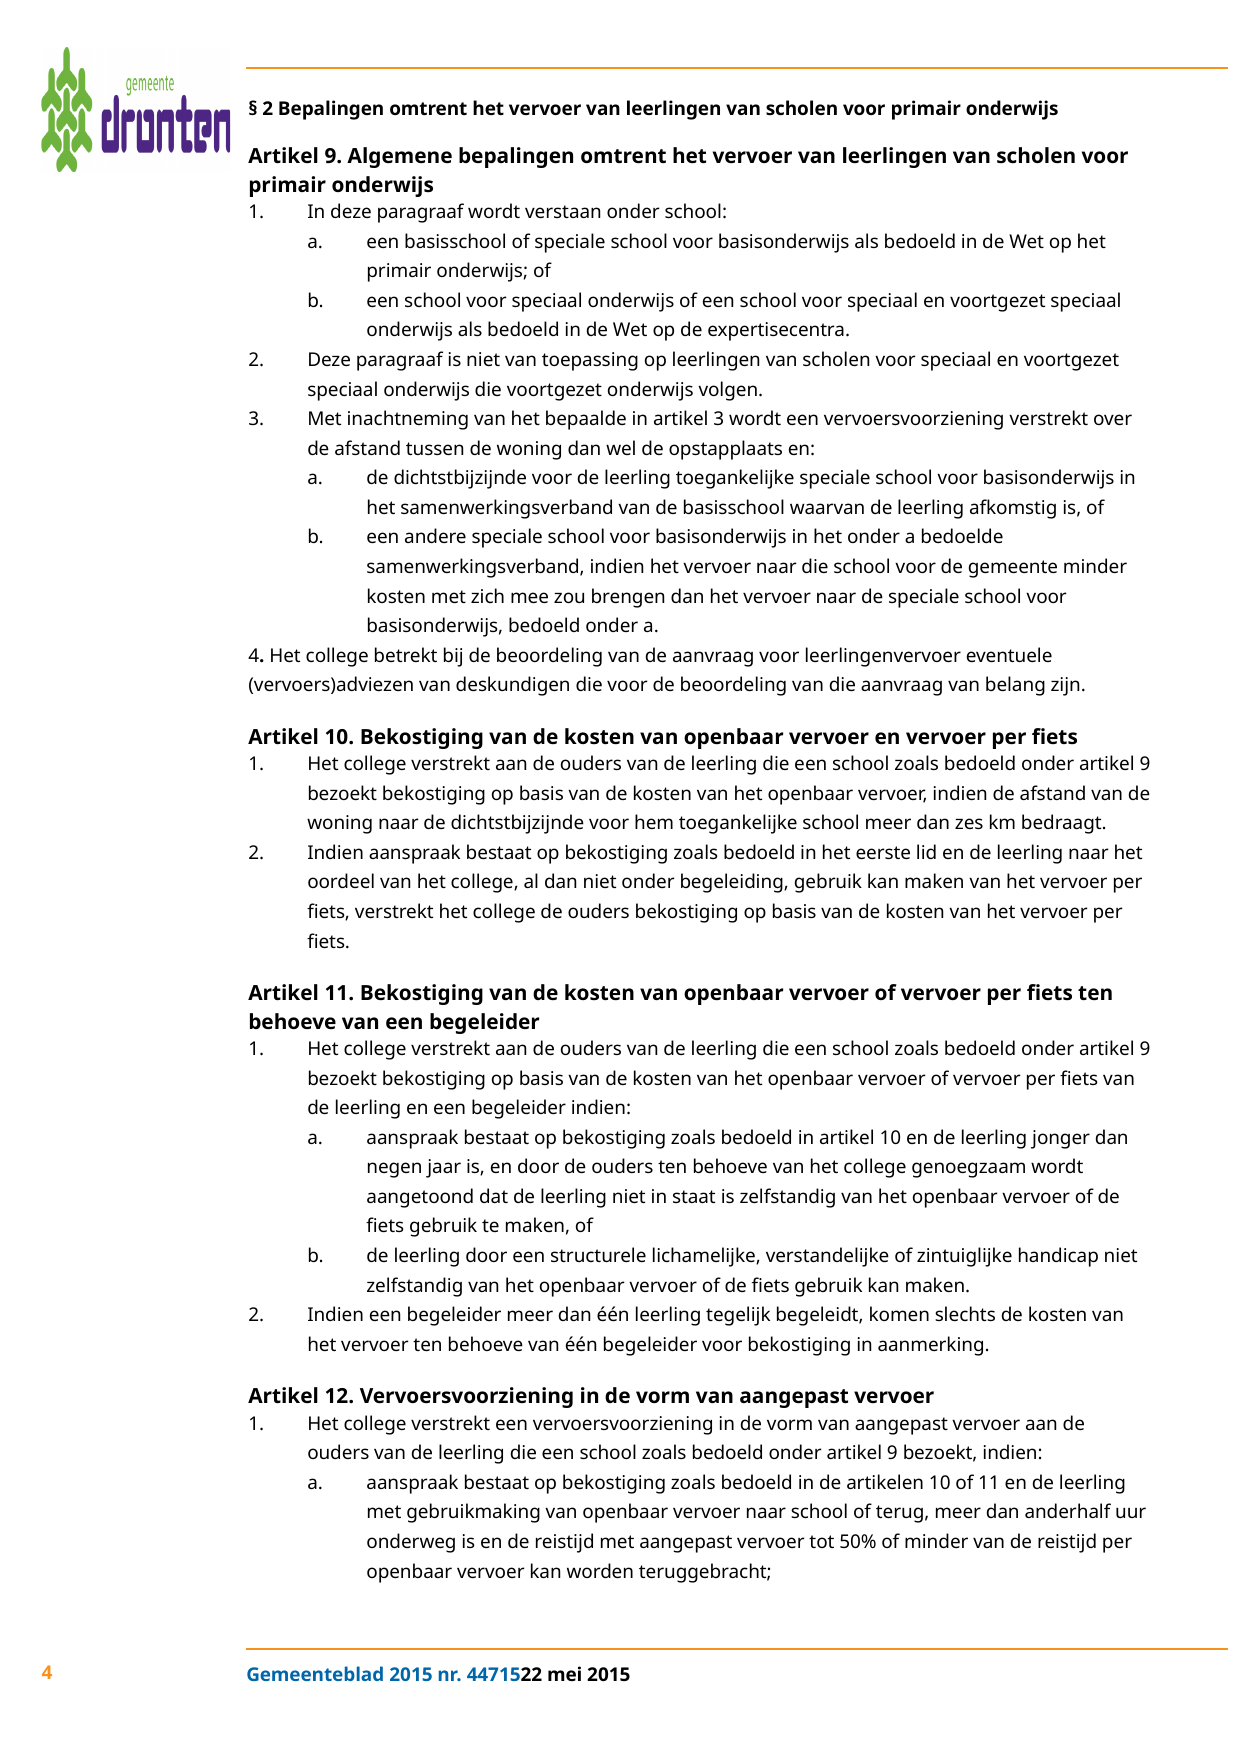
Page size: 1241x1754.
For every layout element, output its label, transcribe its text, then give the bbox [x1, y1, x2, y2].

text § 2 Bepalingen omtrent het vervoer van leerlingen van scholen voor primair onderwijs [248, 95, 1152, 121]
list Met inachtneming van het bepaalde in artikel 3 wordt een vervoersvoorziening verstrekt over de afstand tussen de woning dan wel de opstapplaats en: [248, 405, 1152, 461]
text 4. Het college betrekt bij de beoordeling van de aanvraag voor leerlingenvervoer eventuele [248, 642, 1152, 668]
list Het college verstrekt aan de ouders van de leerling die een school zoals bedoeld onder artikel 9 bezoekt bekostiging op basis van de kosten van het openbaar vervoer, indien de afstand van de woning naar de dichtstbijzijnde voor hem toegankelijke school meer dan zes km bedraagt. [248, 750, 1152, 835]
list de leerling door een structurele lichamelijke, verstandelijke of zintuiglijke handicap niet zelfstandig van het openbaar vervoer of de fiets gebruik kan maken. [307, 1242, 1152, 1298]
list Het college verstrekt een vervoersvoorziening in de vorm van aangepast vervoer aan de ouders van de leerling die een school zoals bedoeld onder artikel 9 bezoekt, indien: [248, 1410, 1152, 1465]
list Indien aanspraak bestaat op bekostiging zoals bedoeld in het eerste lid en de leerling naar het oordeel van het college, al dan niet onder begeleiding, gebruik kan maken van het vervoer per fiets, verstrekt het college de ouders bekostiging op basis van de kosten van het vervoer per fiets. [248, 839, 1152, 954]
text Artikel 10. Bekostiging van de kosten van openbaar vervoer en vervoer per fiets [248, 722, 1152, 750]
text Artikel 12. Vervoersvoorziening in de vorm van aangepast vervoer [248, 1381, 1152, 1410]
list een school voor speciaal onderwijs of een school voor speciaal en voortgezet speciaal onderwijs als bedoeld in de Wet op de expertisecentra. [307, 287, 1152, 342]
list de dichtstbijzijnde voor de leerling toegankelijke speciale school voor basisonderwijs in het samenwerkingsverband van de basisschool waarvan de leerling afkomstig is, of [307, 464, 1152, 520]
list Indien een begeleider meer dan één leerling tegelijk begeleidt, komen slechts de kosten van het vervoer ten behoeve van één begeleider voor bekostiging in aanmerking. [248, 1301, 1152, 1357]
text Artikel 11. Bekostiging van de kosten van openbaar vervoer of vervoer per fiets ten behoeve van een begeleider [248, 978, 1152, 1035]
list aanspraak bestaat op bekostiging zoals bedoeld in artikel 10 en de leerling jonger dan negen jaar is, en door de ouders ten behoeve van het college genoegzaam wordt aangetoond dat de leerling niet in staat is zelfstandig van het openbaar vervoer of de fiets gebruik te maken, of [307, 1124, 1152, 1238]
text (vervoers)adviezen van deskundigen die voor de beoordeling van die aanvraag van belang zijn. [248, 672, 1152, 697]
picture [41, 47, 231, 172]
list een basisschool of speciale school voor basisonderwijs als bedoeld in de Wet op het primair onderwijs; of [307, 228, 1152, 283]
list Het college verstrekt aan de ouders van de leerling die een school zoals bedoeld onder artikel 9 bezoekt bekostiging op basis van de kosten van het openbaar vervoer of vervoer per fiets van de leerling en een begeleider indien: [248, 1035, 1152, 1120]
list een andere speciale school voor basisonderwijs in het onder a bedoelde samenwerkingsverband, indien het vervoer naar die school voor de gemeente minder kosten met zich mee zou brengen dan het vervoer naar de speciale school voor basisonderwijs, bedoeld onder a. [307, 524, 1152, 638]
list In deze paragraaf wordt verstaan onder school: [248, 198, 1152, 224]
text Artikel 9. Algemene bepalingen omtrent het vervoer van leerlingen van scholen voor primair onderwijs [248, 141, 1152, 198]
list aanspraak bestaat op bekostiging zoals bedoeld in de artikelen 10 of 11 en de leerling met gebruikmaking van openbaar vervoer naar school of terug, meer dan anderhalf uur onderweg is en de reistijd met aangepast vervoer tot 50% of minder van de reistijd per openbaar vervoer kan worden teruggebracht; [307, 1469, 1152, 1583]
list speciaal onderwijs die voortgezet onderwijs volgen. [248, 376, 1152, 401]
list Deze paragraaf is niet van toepassing op leerlingen van scholen voor speciaal en voortgezet [248, 346, 1152, 372]
